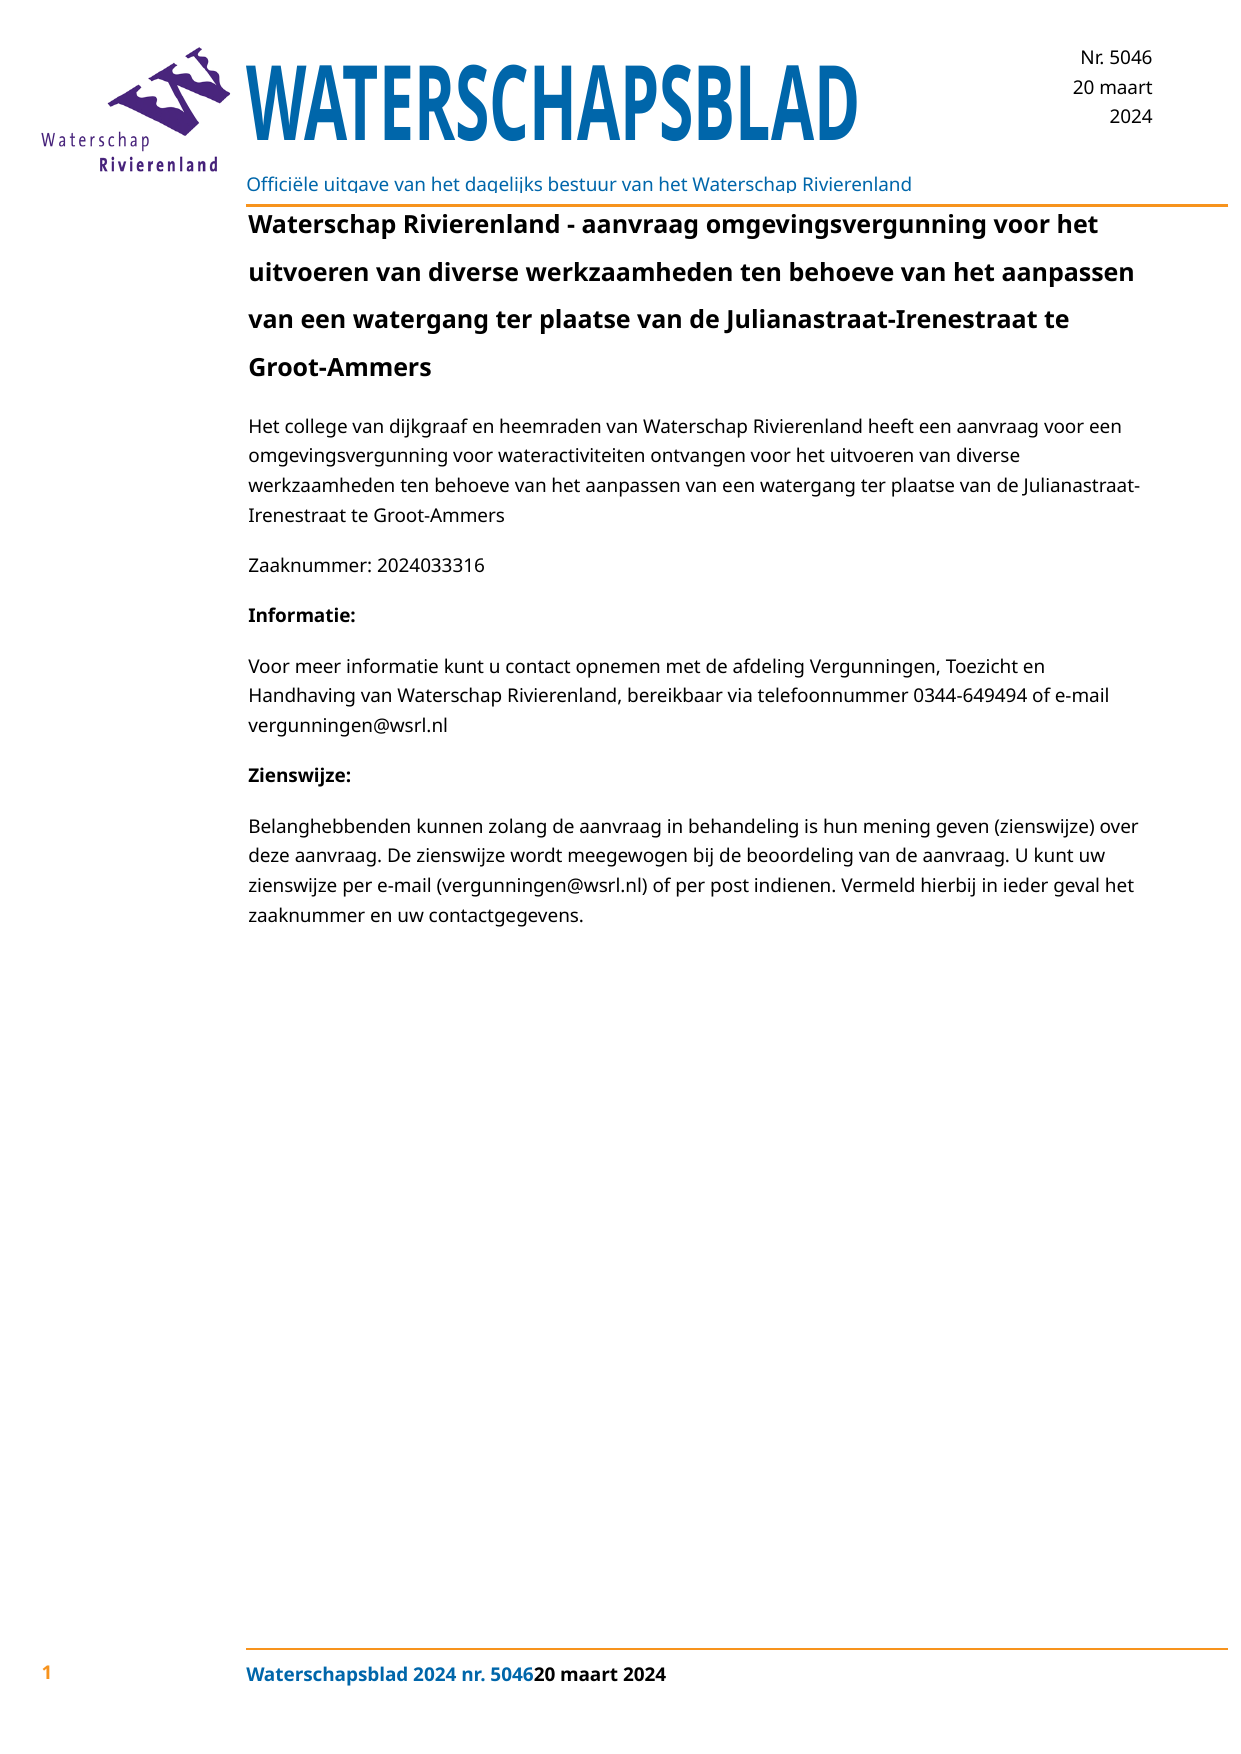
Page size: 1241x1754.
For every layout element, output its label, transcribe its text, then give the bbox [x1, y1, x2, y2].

picture [41, 47, 231, 172]
text Het college van dijkgraaf en heemraden van Waterschap Rivierenland heeft een aanvraag voor een omgevingsvergunning voor wateractiviteiten ontvangen voor het uitvoeren van diverse werkzaamheden ten behoeve van het aanpassen van een watergang ter plaatse van de Julianastraat-Irenestraat te Groot-Ammers [248, 413, 1152, 528]
text Belanghebbenden kunnen zolang de aanvraag in behandeling is hun mening geven (zienswijze) over deze aanvraag. De zienswijze wordt meegewogen bij de beoordeling van de aanvraag. U kunt uw zienswijze per e-mail (vergunningen@wsrl.nl) of per post indienen. Vermeld hierbij in ieder geval het zaaknummer en uw contactgegevens. [248, 813, 1152, 928]
text Voor meer informatie kunt u contact opnemen met de afdeling Vergunningen, Toezicht en Handhaving van Waterschap Rivierenland, bereikbaar via telefoonnummer 0344-649494 of e-mail vergunningen@wsrl.nl [248, 653, 1152, 738]
text Informatie: [248, 603, 1152, 628]
text Zienswijze: [248, 763, 1152, 788]
text Zaaknummer: 2024033316 [248, 552, 1152, 578]
text Waterschap Rivierenland - aanvraag omgevingsvergunning voor het uitvoeren van diverse werkzaamheden ten behoeve van het aanpassen van een watergang ter plaatse van de Julianastraat-Irenestraat te Groot-Ammers [248, 207, 1152, 384]
